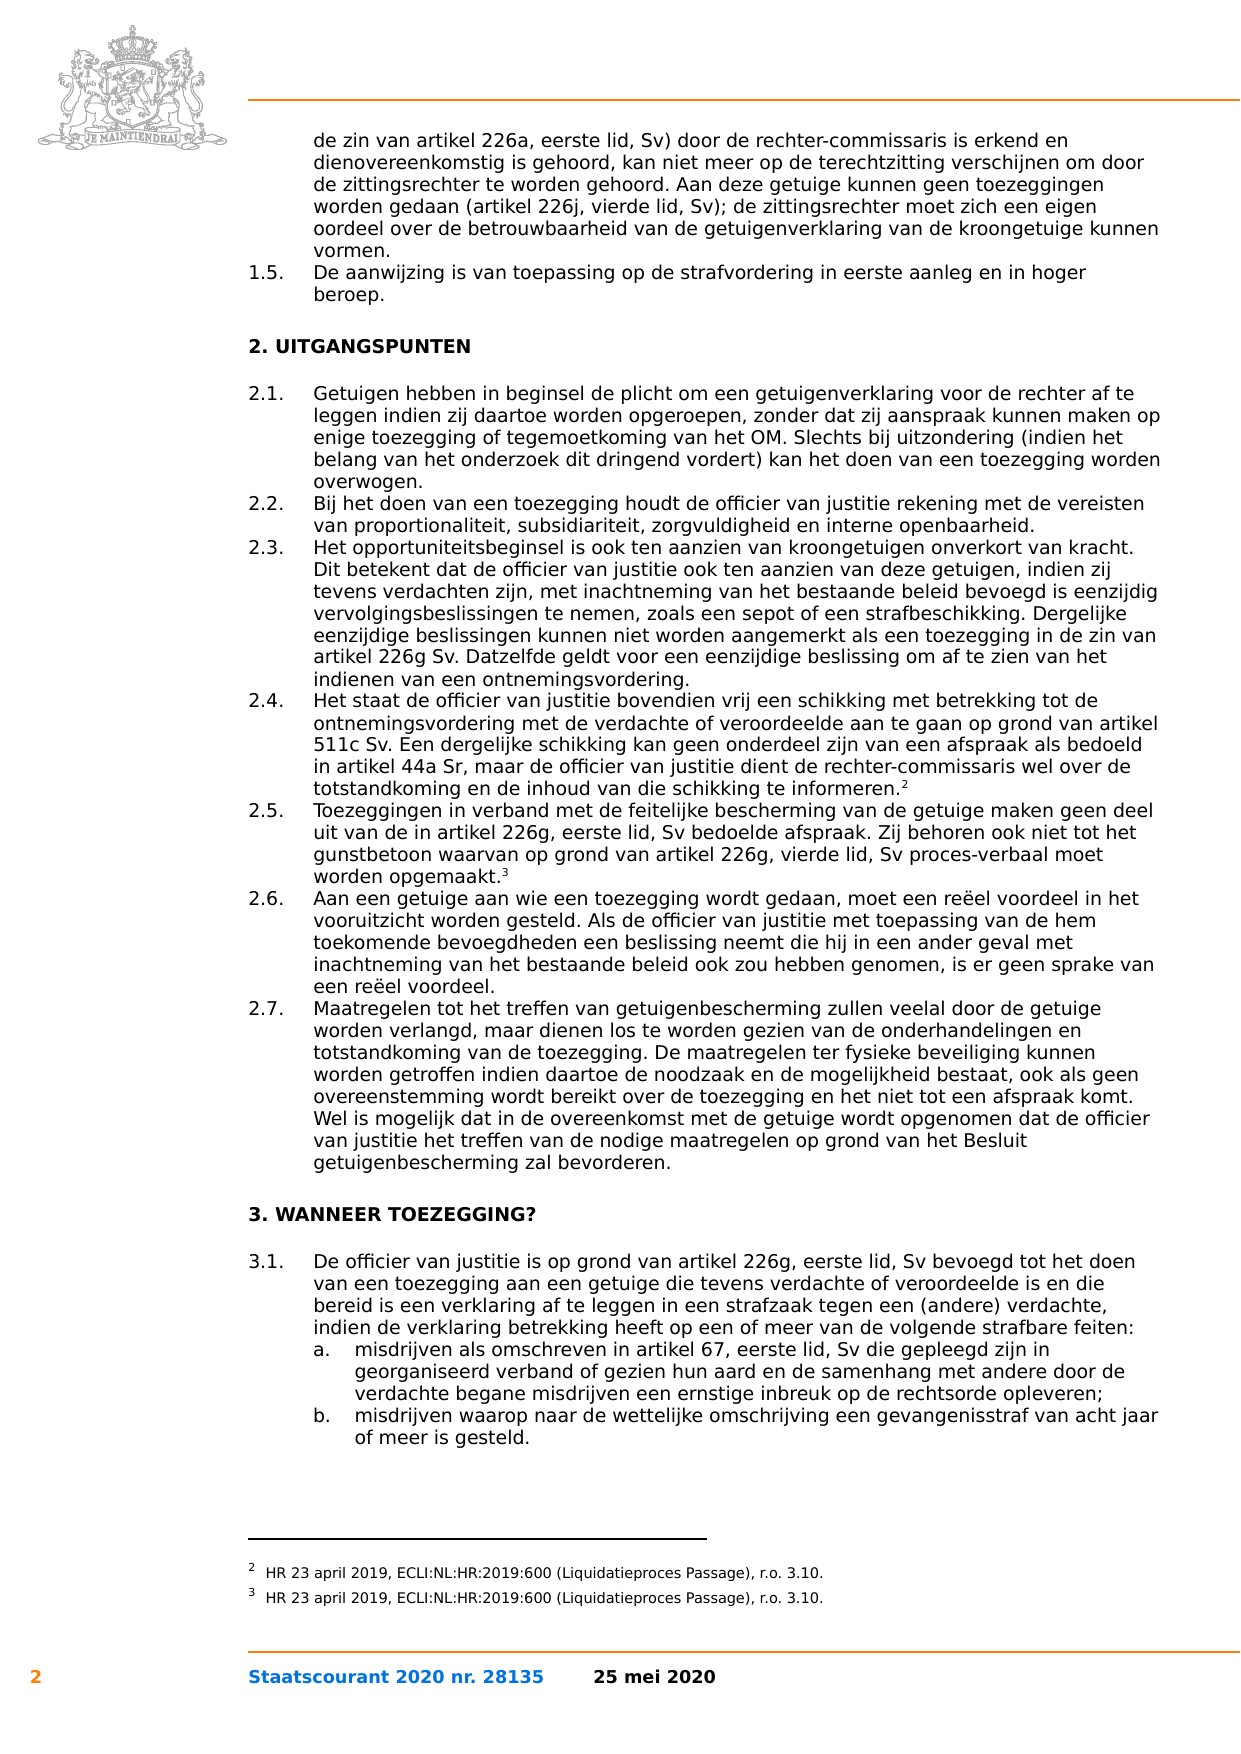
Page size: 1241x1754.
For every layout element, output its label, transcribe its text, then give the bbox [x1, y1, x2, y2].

text 1.5. De aanwijzing is van toepassing op de strafvordering in eerste aanleg en in hoger beroep. [248, 262, 1163, 306]
text 2.6. Aan een getuige aan wie een toezegging wordt gedaan, moet een reëel voordeel in het vooruitzicht worden gesteld. Als de officier van justitie met toepassing van de hem toekomende bevoegdheden een beslissing neemt die hij in een ander geval met inachtneming van het bestaande beleid ook zou hebben genomen, is er geen sprake van een reëel voordeel. [248, 888, 1163, 998]
text 2.5. Toezeggingen in verband met de feitelijke bescherming van de getuige maken geen deel uit van de in artikel 226g, eerste lid, Sv bedoelde afspraak. Zij behoren ook niet tot het gunstbetoon waarvan op grond van artikel 226g, vierde lid, Sv proces-verbaal moet worden opgemaakt. [248, 800, 1163, 888]
text a. misdrijven als omschreven in artikel 67, eerste lid, Sv die gepleegd zijn in georganiseerd verband of gezien hun aard en de samenhang met andere door de verdachte begane misdrijven een ernstige inbreuk op de rechtsorde opleveren; [313, 1339, 1163, 1405]
text de zin van artikel 226a, eerste lid, Sv) door de rechter-commissaris is erkend en dienovereenkomstig is gehoord, kan niet meer op de terechtzitting verschijnen om door de zittingsrechter te worden gehoord. Aan deze getuige kunnen geen toezeggingen worden gedaan (artikel 226j, vierde lid, Sv); de zittingsrechter moet zich een eigen oordeel over de betrouwbaarheid van de getuigenverklaring van de kroongetuige kunnen vormen. [313, 130, 1163, 262]
picture [38, 25, 227, 150]
subtitle 2. UITGANGSPUNTEN [248, 336, 1163, 358]
text b. misdrijven waarop naar de wettelijke omschrijving een gevangenisstraf van acht jaar of meer is gesteld. [313, 1405, 1163, 1449]
text 3.1. De officier van justitie is op grond van artikel 226g, eerste lid, Sv bevoegd tot het doen van een toezegging aan een getuige die tevens verdachte of veroordeelde is en die bereid is een verklaring af te leggen in een strafzaak tegen een (andere) verdachte, indien de verklaring betrekking heeft op een of meer van de volgende strafbare feiten: [248, 1251, 1163, 1339]
text HR 23 april 2019, ECLI:NL:HR:2019:600 (Liquidatieproces Passage), r.o. 3.10. [248, 1561, 1163, 1583]
text 2.3. Het opportuniteitsbeginsel is ook ten aanzien van kroongetuigen onverkort van kracht. Dit betekent dat de officier van justitie ook ten aanzien van deze getuigen, indien zij tevens verdachten zijn, met inachtneming van het bestaande beleid bevoegd is eenzijdig vervolgingsbeslissingen te nemen, zoals een sepot of een strafbeschikking. Dergelijke eenzijdige beslissingen kunnen niet worden aangemerkt als een toezegging in de zin van artikel 226g Sv. Datzelfde geldt voor een eenzijdige beslissing om af te zien van het indienen van een ontnemingsvordering. [248, 537, 1163, 690]
text HR 23 april 2019, ECLI:NL:HR:2019:600 (Liquidatieproces Passage), r.o. 3.10. [248, 1586, 1163, 1608]
text 2.7. Maatregelen tot het treffen van getuigenbescherming zullen veelal door de getuige worden verlangd, maar dienen los te worden gezien van de onderhandelingen en totstandkoming van de toezegging. De maatregelen ter fysieke beveiliging kunnen worden getroffen indien daartoe de noodzaak en de mogelijkheid bestaat, ook als geen overeenstemming wordt bereikt over de toezegging en het niet tot een afspraak komt. Wel is mogelijk dat in de overeenkomst met de getuige wordt opgenomen dat de officier van justitie het treffen van de nodige maatregelen op grond van het Besluit getuigenbescherming zal bevorderen. [248, 998, 1163, 1174]
subtitle 3. WANNEER TOEZEGGING? [248, 1204, 1163, 1226]
text 2.4. Het staat de officier van justitie bovendien vrij een schikking met betrekking tot de ontnemingsvordering met de verdachte of veroordeelde aan te gaan op grond van artikel 511c Sv. Een dergelijke schikking kan geen onderdeel zijn van een afspraak als bedoeld in artikel 44a Sr, maar de officier van justitie dient de rechter-commissaris wel over de totstandkoming en de inhoud van die schikking te informeren. [248, 690, 1163, 800]
text 2.2. Bij het doen van een toezegging houdt de officier van justitie rekening met de vereisten van proportionaliteit, subsidiariteit, zorgvuldigheid en interne openbaarheid. [248, 493, 1163, 537]
text 2.1. Getuigen hebben in beginsel de plicht om een getuigenverklaring voor de rechter af te leggen indien zij daartoe worden opgeroepen, zonder dat zij aanspraak kunnen maken op enige toezegging of tegemoetkoming van het OM. Slechts bij uitzondering (indien het belang van het onderzoek dit dringend vordert) kan het doen van een toezegging worden overwogen. [248, 383, 1163, 493]
